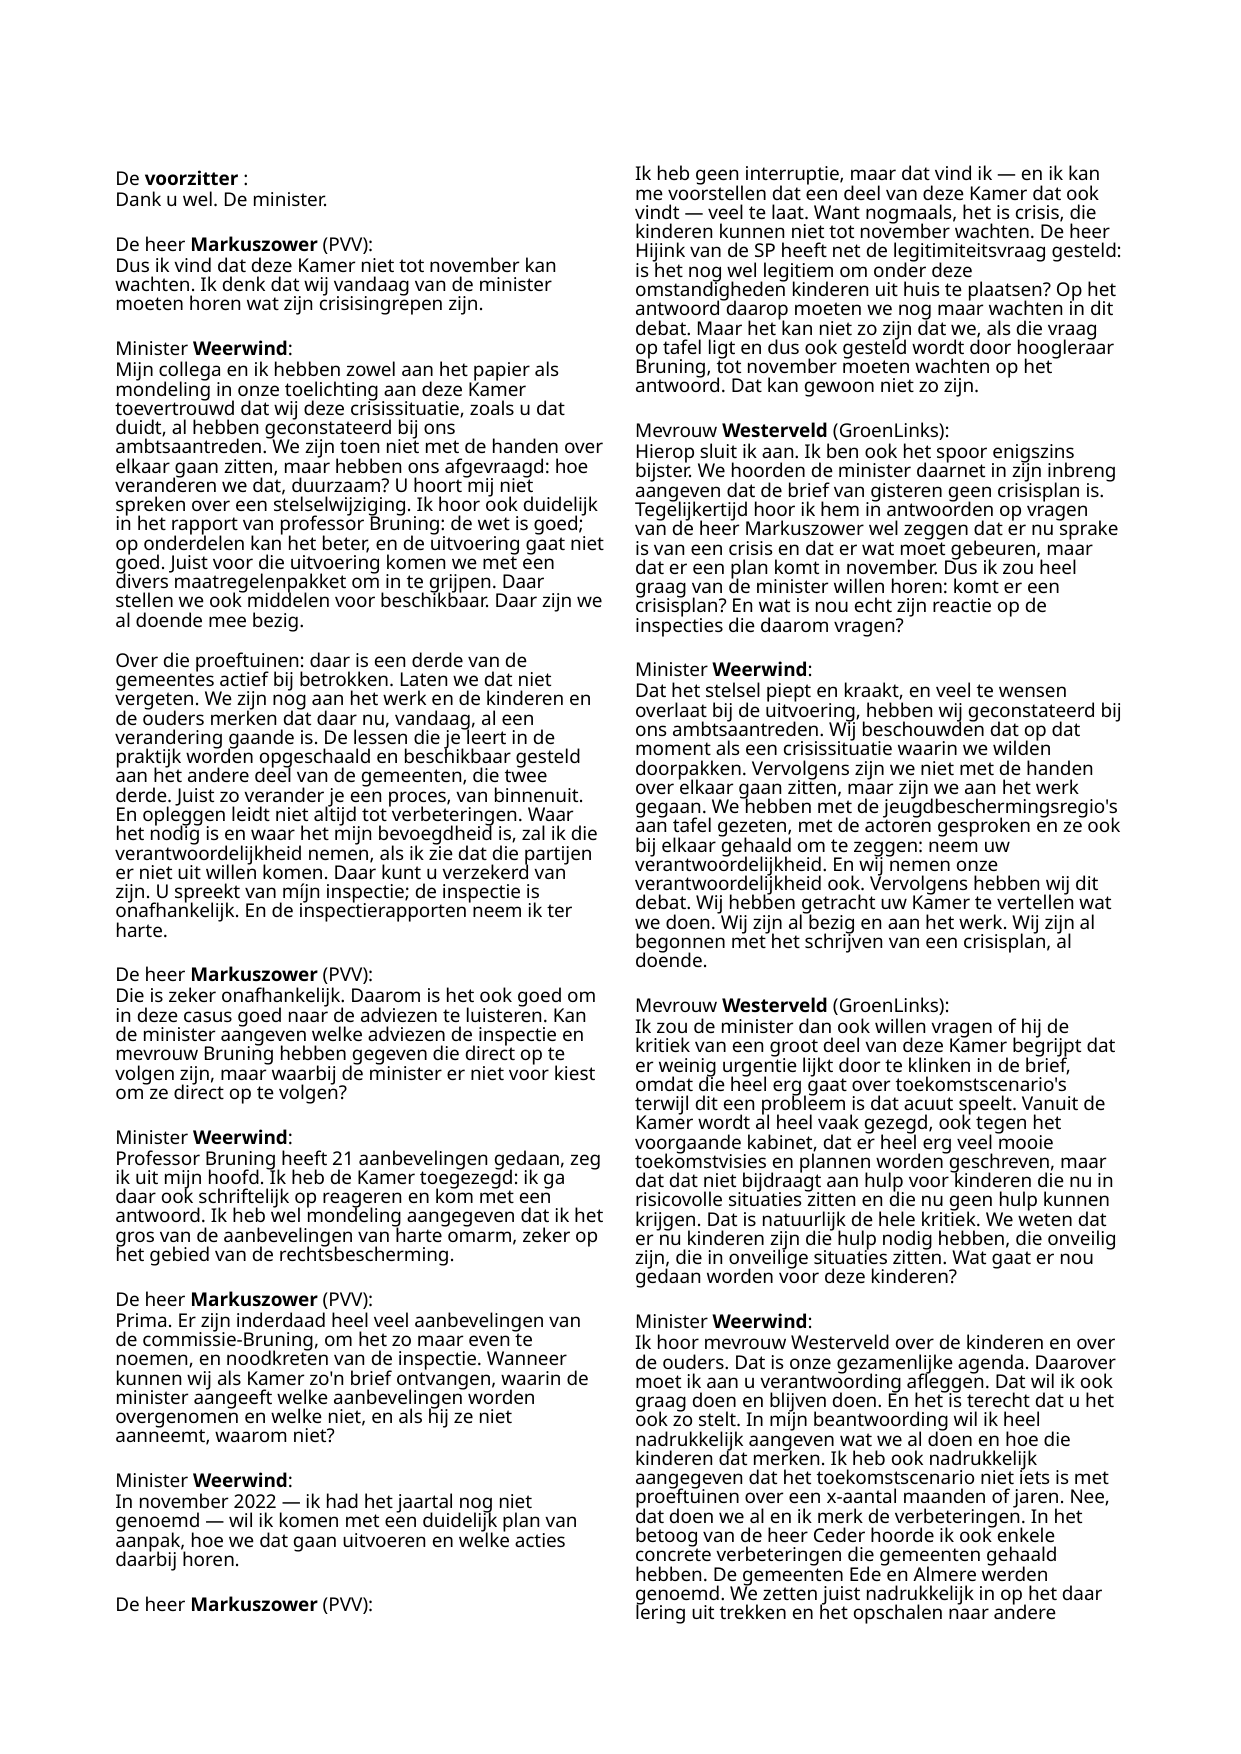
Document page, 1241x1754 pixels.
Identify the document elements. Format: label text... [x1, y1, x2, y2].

text Mevrouw Westerveld (GroenLinks): [635, 992, 1125, 1018]
text De heer Markuszower (PVV): [115, 1591, 605, 1617]
text Minister Weerwind: [115, 336, 605, 361]
text Ik heb geen interruptie, maar dat vind ik — en ik kan me voorstellen dat een deel van deze Kamer dat ook vindt — veel te laat. Want nogmaals, het is crisis, die kinderen kunnen niet tot november wachten. De heer Hijink van de SP heeft net de legitimiteitsvraag gesteld: is het nog wel legitiem om onder deze omstandigheden kinderen uit huis te plaatsen? Op het antwoord daarop moeten we nog maar wachten in dit debat. Maar het kan niet zo zijn dat we, als die vraag op tafel ligt en dus ook gesteld wordt door hoogleraar Bruning, tot november moeten wachten op het antwoord. Dat kan gewoon niet zo zijn. [635, 165, 1125, 397]
text De heer Markuszower (PVV): [115, 1286, 605, 1312]
text In november 2022 — ik had het jaartal nog niet genoemd — wil ik komen met een duidelijk plan van aanpak, hoe we dat gaan uitvoeren en welke acties daarbij horen. [115, 1493, 605, 1570]
text Hierop sluit ik aan. Ik ben ook het spoor enigszins bijster. We hoorden de minister daarnet in zijn inbreng aangeven dat de brief van gisteren geen crisisplan is. Tegelijkertijd hoor ik hem in antwoorden op vragen van de heer Markuszower wel zeggen dat er nu sprake is van een crisis en dat er wat moet gebeuren, maar dat er een plan komt in november. Dus ik zou heel graag van de minister willen horen: komt er een crisisplan? En wat is nou echt zijn reactie op de inspecties die daarom vragen? [635, 443, 1125, 636]
text Ik hoor mevrouw Westerveld over de kinderen en over de ouders. Dat is onze gezamenlijke agenda. Daarover moet ik aan u verantwoording afleggen. Dat wil ik ook graag doen en blijven doen. En het is terecht dat u het ook zo stelt. In mijn beantwoording wil ik heel nadrukkelijk aangeven wat we al doen en hoe die kinderen dat merken. Ik heb ook nadrukkelijk aangegeven dat het toekomstscenario niet iets is met proeftuinen over een x-aantal maanden of jaren. Nee, dat doen we al en ik merk de verbeteringen. In het betoog van de heer Ceder hoorde ik ook enkele concrete verbeteringen die gemeenten gehaald hebben. De gemeenten Ede en Almere werden genoemd. We zetten juist nadrukkelijk in op het daar lering uit trekken en het opschalen naar andere [635, 1334, 1125, 1623]
text Ik zou de minister dan ook willen vragen of hij de kritiek van een groot deel van deze Kamer begrijpt dat er weinig urgentie lijkt door te klinken in de brief, omdat die heel erg gaat over toekomstscenario's terwijl dit een probleem is dat acuut speelt. Vanuit de Kamer wordt al heel vaak gezegd, ook tegen het voorgaande kabinet, dat er heel erg veel mooie toekomstvisies en plannen worden geschreven, maar dat dat niet bijdraagt aan hulp voor kinderen die nu in risicovolle situaties zitten en die nu geen hulp kunnen krijgen. Dat is natuurlijk de hele kritiek. We weten dat er nu kinderen zijn die hulp nodig hebben, die onveilig zijn, die in onveilige situaties zitten. Wat gaat er nou gedaan worden voor deze kinderen? [635, 1018, 1125, 1288]
text Mevrouw Westerveld (GroenLinks): [635, 417, 1125, 443]
text Mijn collega en ik hebben zowel aan het papier als mondeling in onze toelichting aan deze Kamer toevertrouwd dat wij deze crisissituatie, zoals u dat duidt, al hebben geconstateerd bij ons ambtsaantreden. We zijn toen niet met de handen over elkaar gaan zitten, maar hebben ons afgevraagd: hoe veranderen we dat, duurzaam? U hoort mij niet spreken over een stelselwijziging. Ik hoor ook duidelijk in het rapport van professor Bruning: de wet is goed; op onderdelen kan het beter, en de uitvoering gaat niet goed. Juist voor die uitvoering komen we met een divers maatregelenpakket om in te grijpen. Daar stellen we ook middelen voor beschikbaar. Daar zijn we al doende mee bezig. [115, 361, 605, 631]
text Minister Weerwind: [635, 1309, 1125, 1334]
text De heer Markuszower (PVV): [115, 962, 605, 987]
text De heer Markuszower (PVV): [115, 231, 605, 257]
text Minister Weerwind: [115, 1124, 605, 1149]
text Dus ik vind dat deze Kamer niet tot november kan wachten. Ik denk dat wij vandaag van de minister moeten horen wat zijn crisisingrepen zijn. [115, 257, 605, 315]
text Prima. Er zijn inderdaad heel veel aanbevelingen van de commissie-Bruning, om het zo maar even te noemen, en noodkreten van de inspectie. Wanneer kunnen wij als Kamer zo'n brief ontvangen, waarin de minister aangeeft welke aanbevelingen worden overgenomen en welke niet, en als hij ze niet aanneemt, waarom niet? [115, 1312, 605, 1447]
text Die is zeker onafhankelijk. Daarom is het ook goed om in deze casus goed naar de adviezen te luisteren. Kan de minister aangeven welke adviezen de inspectie en mevrouw Bruning hebben gegeven die direct op te volgen zijn, maar waarbij de minister er niet voor kiest om ze direct op te volgen? [115, 987, 605, 1103]
text Professor Bruning heeft 21 aanbevelingen gedaan, zeg ik uit mijn hoofd. Ik heb de Kamer toegezegd: ik ga daar ook schriftelijk op reageren en kom met een antwoord. Ik heb wel mondeling aangegeven dat ik het gros van de aanbevelingen van harte omarm, zeker op het gebied van de rechtsbescherming. [115, 1149, 605, 1265]
text Dat het stelsel piept en kraakt, en veel te wensen overlaat bij de uitvoering, hebben wij geconstateerd bij ons ambtsaantreden. Wij beschouwden dat op dat moment als een crisissituatie waarin we wilden doorpakken. Vervolgens zijn we niet met de handen over elkaar gaan zitten, maar zijn we aan het werk gegaan. We hebben met de jeugdbeschermingsregio's aan tafel gezeten, met de actoren gesproken en ze ook bij elkaar gehaald om te zeggen: neem uw verantwoordelijkheid. En wij nemen onze verantwoordelijkheid ook. Vervolgens hebben wij dit debat. Wij hebben getracht uw Kamer te vertellen wat we doen. Wij zijn al bezig en aan het werk. Wij zijn al begonnen met het schrijven van een crisisplan, al doende. [635, 682, 1125, 971]
text Minister Weerwind: [115, 1467, 605, 1493]
text Minister Weerwind: [635, 657, 1125, 682]
text De voorzitter : [115, 165, 605, 191]
text Dank u wel. De minister. [115, 191, 605, 210]
text Over die proeftuinen: daar is een derde van de gemeentes actief bij betrokken. Laten we dat niet vergeten. We zijn nog aan het werk en de kinderen en de ouders merken dat daar nu, vandaag, al een verandering gaande is. De lessen die je leert in de praktijk worden opgeschaald en beschikbaar gesteld aan het andere deel van de gemeenten, die twee derde. Juist zo verander je een proces, van binnenuit. En opleggen leidt niet altijd tot verbeteringen. Waar het nodig is en waar het mijn bevoegdheid is, zal ik die verantwoordelijkheid nemen, als ik zie dat die partijen er niet uit willen komen. Daar kunt u verzekerd van zijn. U spreekt van míjn inspectie; de inspectie is onafhankelijk. En de inspectierapporten neem ik ter harte. [115, 652, 605, 941]
